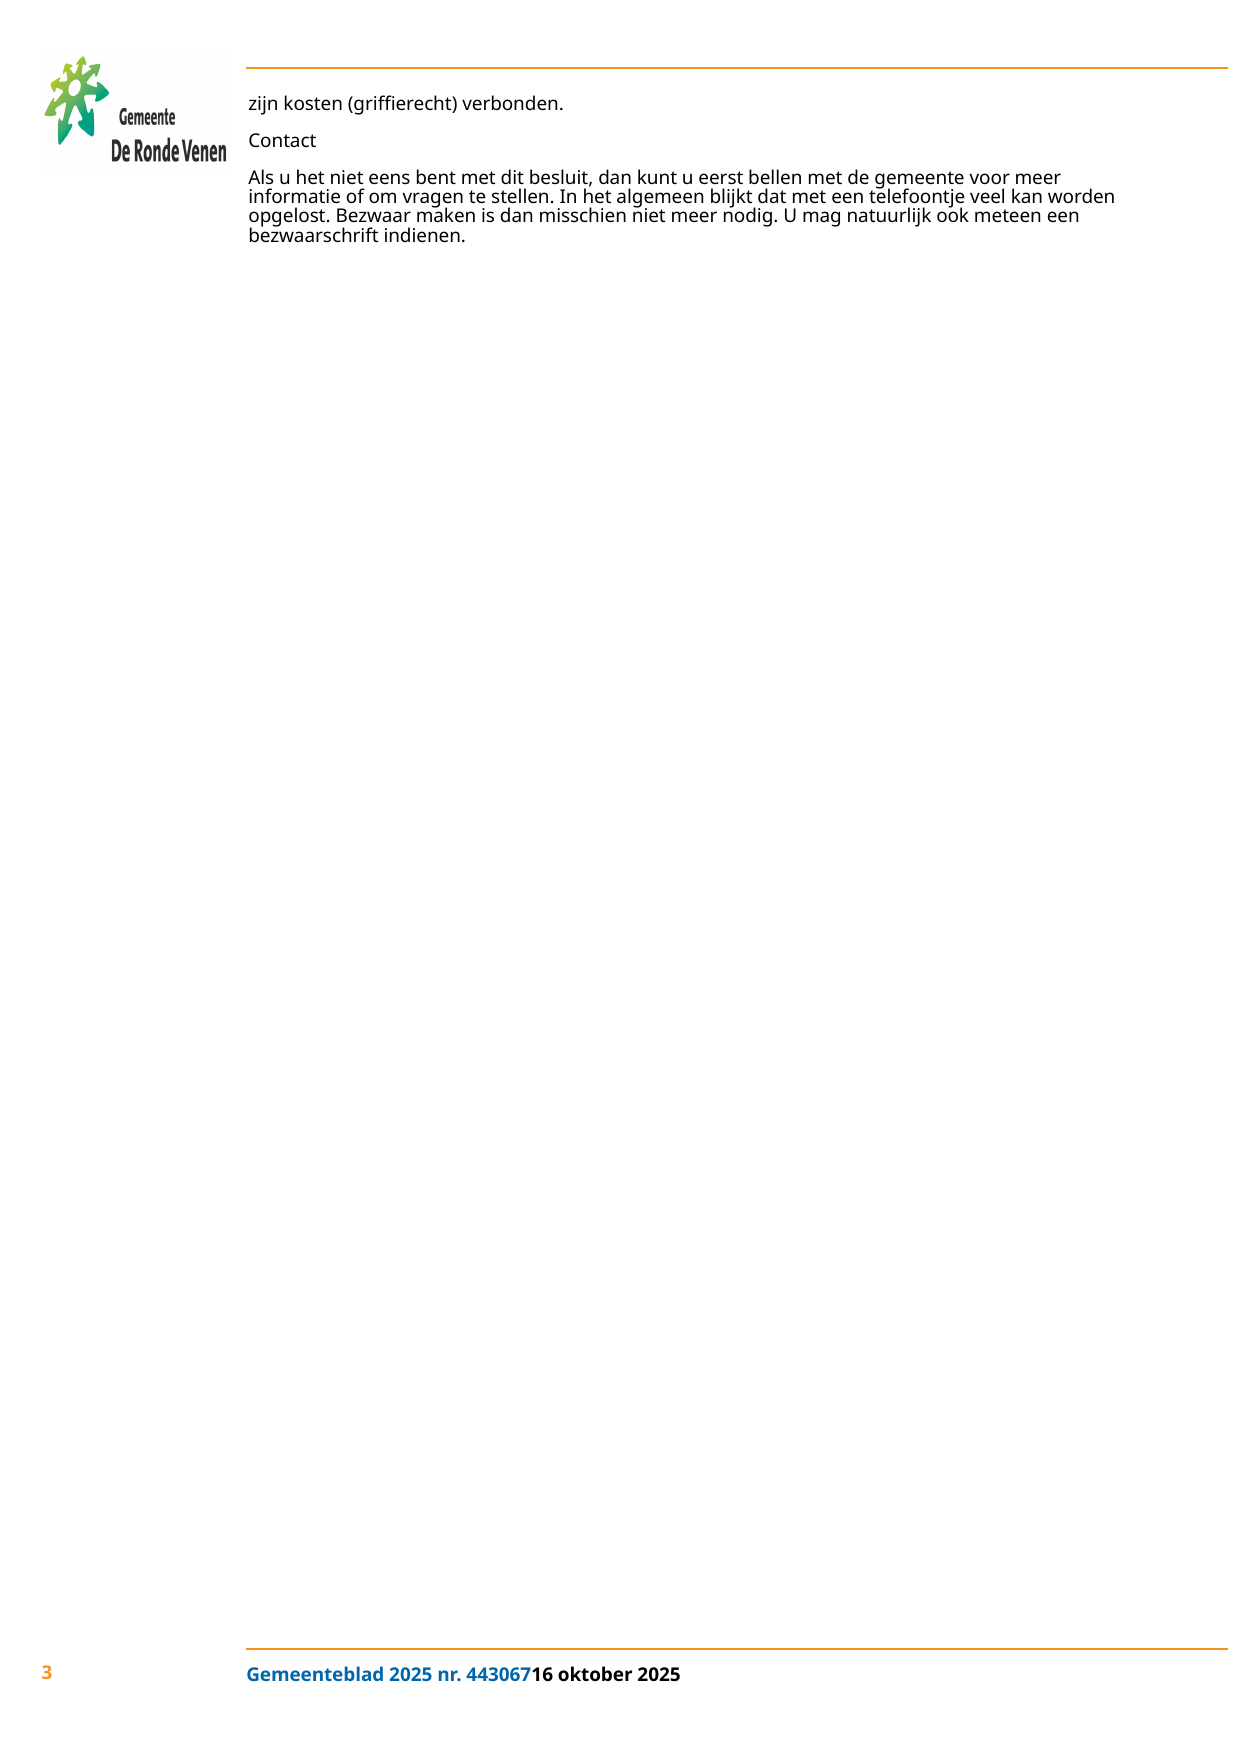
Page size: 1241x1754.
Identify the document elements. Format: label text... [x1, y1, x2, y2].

text Als u het niet eens bent met dit besluit, dan kunt u eerst bellen met de gemeente voor meer informatie of om vragen te stellen. In het algemeen blijkt dat met een telefoontje veel kan worden opgelost. Bezwaar maken is dan misschien niet meer nodig. U mag natuurlijk ook meteen een bezwaarschrift indienen. [248, 169, 1152, 246]
picture [41, 47, 231, 172]
text zijn kosten (griffierecht) verbonden. [248, 95, 1152, 114]
text Contact [248, 132, 1152, 151]
